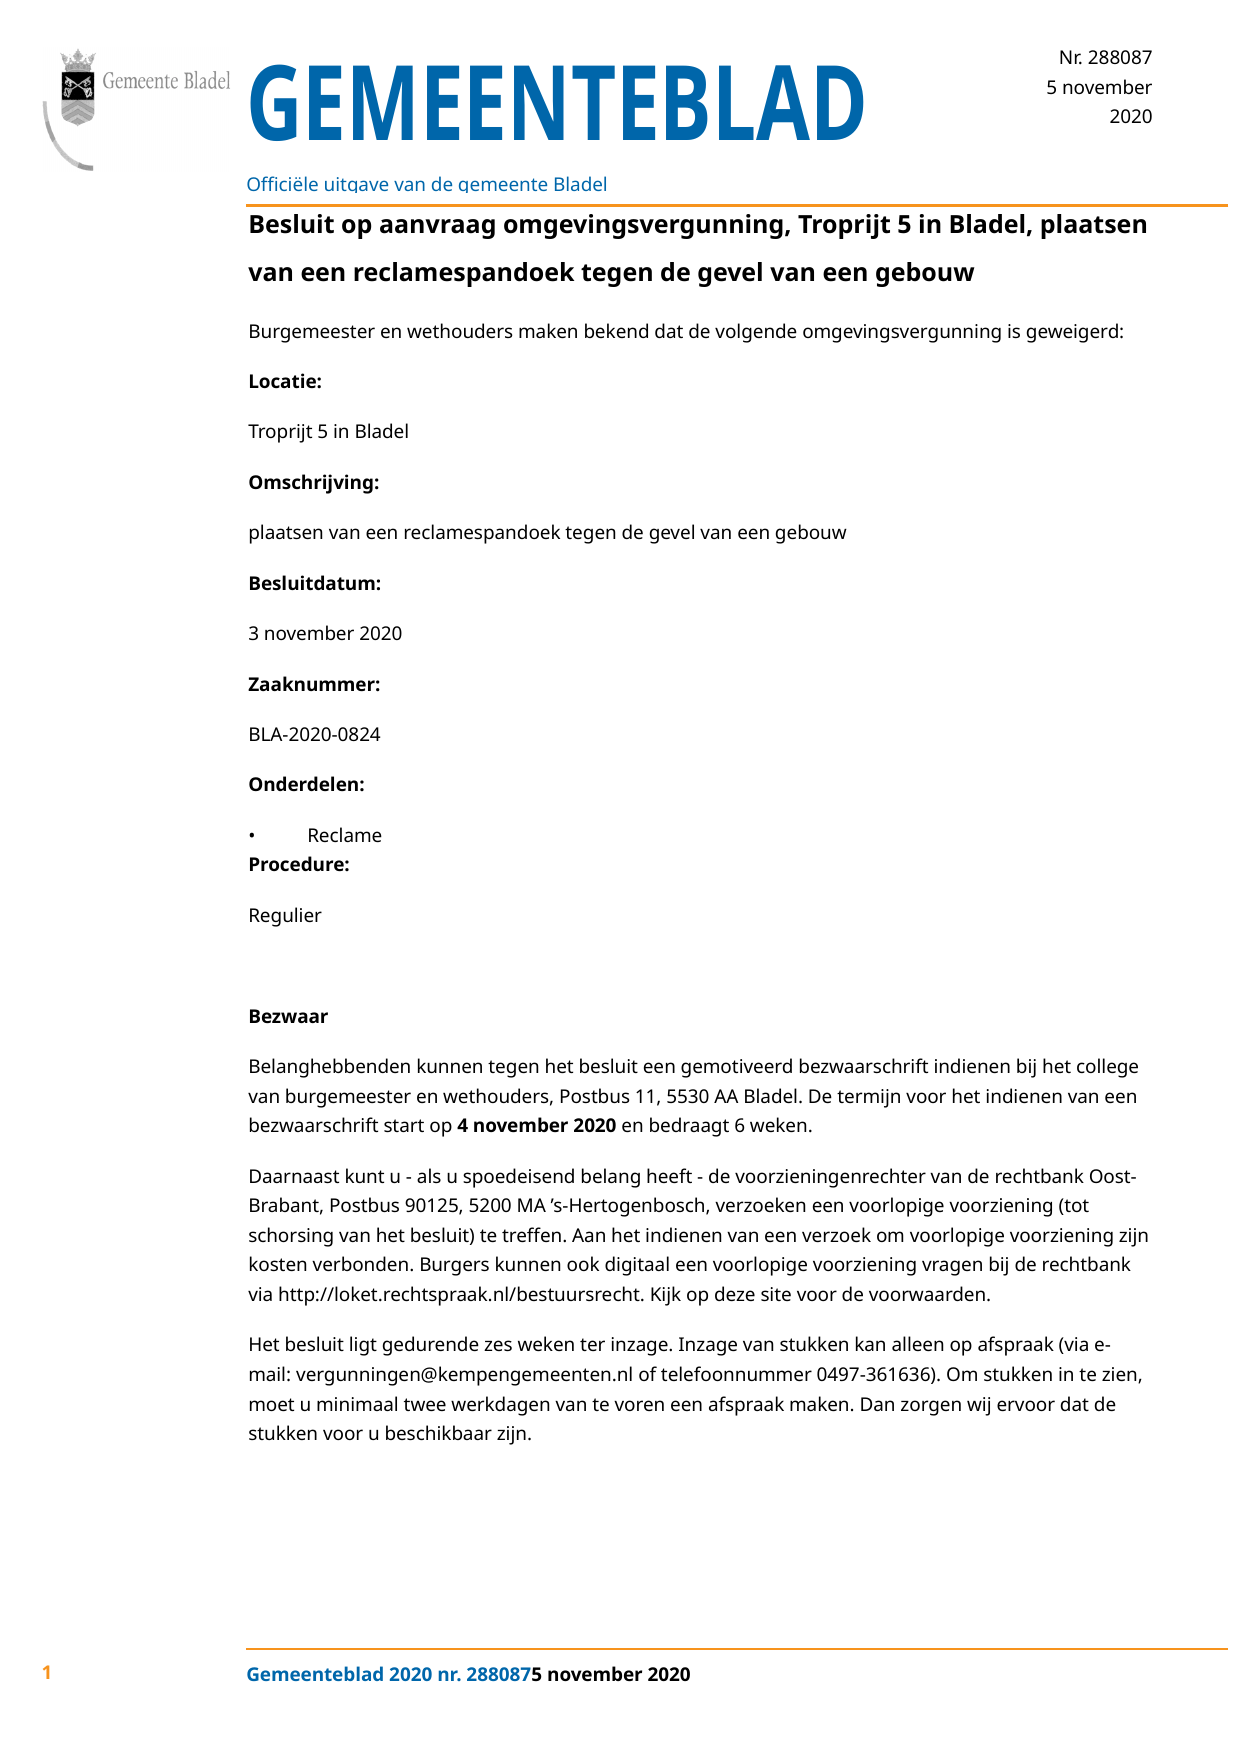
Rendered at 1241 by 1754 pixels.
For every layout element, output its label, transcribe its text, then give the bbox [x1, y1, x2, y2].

text Bezwaar [248, 1003, 1152, 1029]
text Belanghebbenden kunnen tegen het besluit een gemotiveerd bezwaarschrift indienen bij het college van burgemeester en wethouders, Postbus 11, 5530 AA Bladel. De termijn voor het indienen van een bezwaarschrift start op 4 november 2020 en bedraagt 6 weken. [248, 1053, 1152, 1138]
text Het besluit ligt gedurende zes weken ter inzage. Inzage van stukken kan alleen op afspraak (via e-mail: vergunningen@kempengemeenten.nl of telefoonnummer 0497-361636). Om stukken in te zien, moet u minimaal twee werkdagen van te voren een afspraak maken. Dan zorgen wij ervoor dat de stukken voor u beschikbaar zijn. [248, 1332, 1152, 1446]
text Zaaknummer: [248, 671, 1152, 697]
text Regulier [248, 902, 1152, 928]
text Onderdelen: [248, 772, 1152, 797]
text Besluit op aanvraag omgevingsvergunning, Troprijt 5 in Bladel, plaatsen van een reclamespandoek tegen de gevel van een gebouw [248, 207, 1152, 288]
text plaatsen van een reclamespandoek tegen de gevel van een gebouw [248, 519, 1152, 545]
picture [41, 47, 231, 172]
list Reclame [248, 822, 1152, 848]
text Troprijt 5 in Bladel [248, 419, 1152, 444]
text Omschrijving: [248, 469, 1152, 495]
text Daarnaast kunt u - als u spoedeisend belang heeft - de voorzieningenrechter van de rechtbank Oost-Brabant, Postbus 90125, 5200 MA ’s-Hertogenbosch, verzoeken een voorlopige voorziening (tot schorsing van het besluit) te treffen. Aan het indienen van een verzoek om voorlopige voorziening zijn kosten verbonden. Burgers kunnen ook digitaal een voorlopige voorziening vragen bij de rechtbank via http://loket.rechtspraak.nl/bestuursrecht. Kijk op deze site voor de voorwaarden. [248, 1163, 1152, 1307]
text 3 november 2020 [248, 620, 1152, 646]
text Besluitdatum: [248, 570, 1152, 596]
text Burgemeester en wethouders maken bekend dat de volgende omgevingsvergunning is geweigerd: [248, 318, 1152, 344]
text Locatie: [248, 368, 1152, 394]
text Procedure: [248, 852, 1152, 877]
text BLA-2020-0824 [248, 721, 1152, 747]
